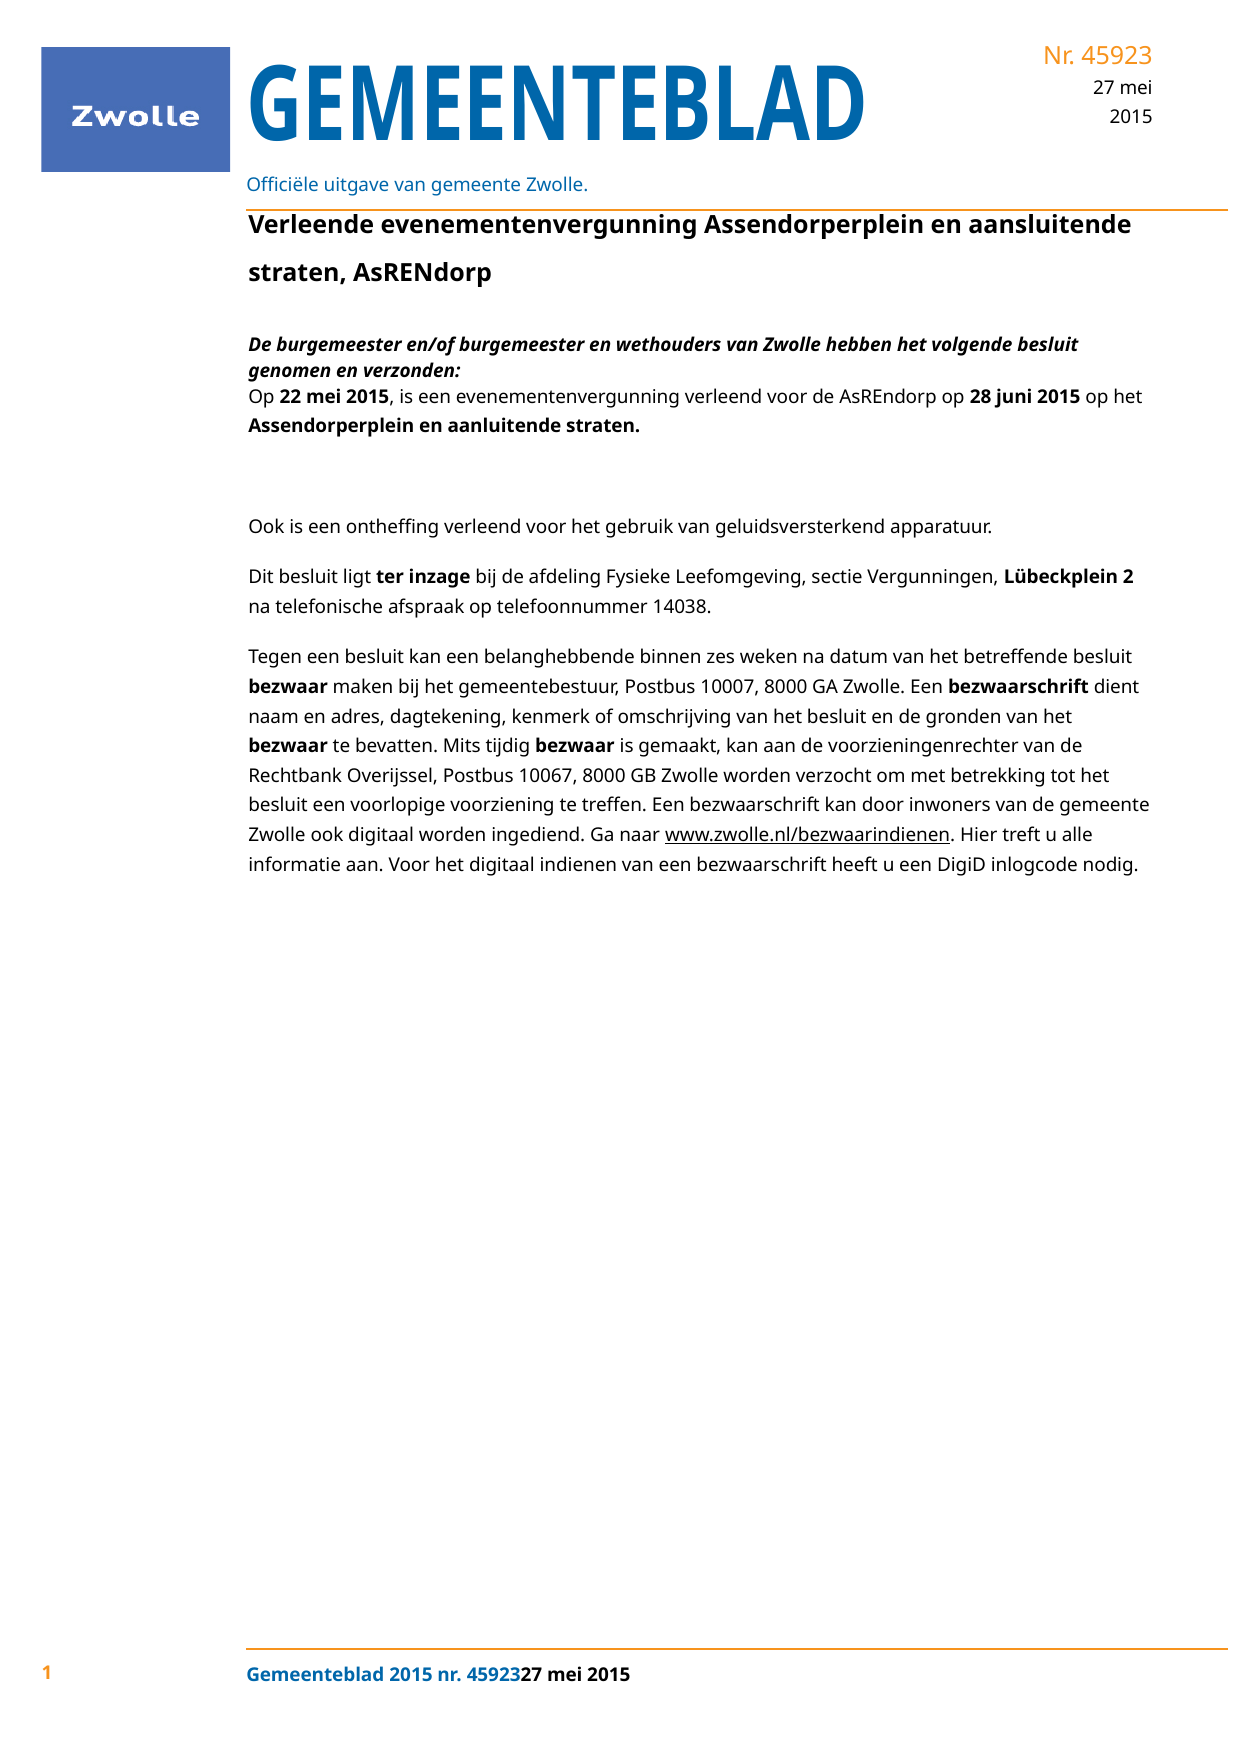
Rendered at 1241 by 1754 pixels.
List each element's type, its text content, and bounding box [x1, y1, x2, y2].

text Op 22 mei 2015, is een evenementenvergunning verleend voor de AsREndorp op 28 juni 2015 op het Assendorperplein en aanluitende straten. [248, 383, 1152, 438]
text Tegen een besluit kan een belanghebbende binnen zes weken na datum van het betreffende besluit bezwaar maken bij het gemeentebestuur, Postbus 10007, 8000 GA Zwolle. Een bezwaarschrift dient naam en adres, dagtekening, kenmerk of omschrijving van het besluit en de gronden van het bezwaar te bevatten. Mits tijdig bezwaar is gemaakt, kan aan de voorzieningenrechter van de Rechtbank Overijssel, Postbus 10067, 8000 GB Zwolle worden verzocht om met betrekking tot het besluit een voorlopige voorziening te treffen. Een bezwaarschrift kan door inwoners van de gemeente Zwolle ook digitaal worden ingediend. Ga naar www.zwolle.nl/bezwaarindienen. Hier treft u alle informatie aan. Voor het digitaal indienen van een bezwaarschrift heeft u een DigiD inlogcode nodig. [248, 644, 1152, 877]
text Verleende evenementenvergunning Assendorperplein en aansluitende straten, AsRENdorp [248, 211, 1152, 288]
picture [41, 47, 231, 172]
text Dit besluit ligt ter inzage bij de afdeling Fysieke Leefomgeving, sectie Vergunningen, Lübeckplein 2 na telefonische afspraak op telefoonnummer 14038. [248, 564, 1152, 619]
text De burgemeester en/of burgemeester en wethouders van Zwolle hebben het volgende besluit genomen en verzonden: [248, 331, 1152, 383]
text Ook is een ontheffing verleend voor het gebruik van geluidsversterkend apparatuur. [248, 513, 1152, 539]
